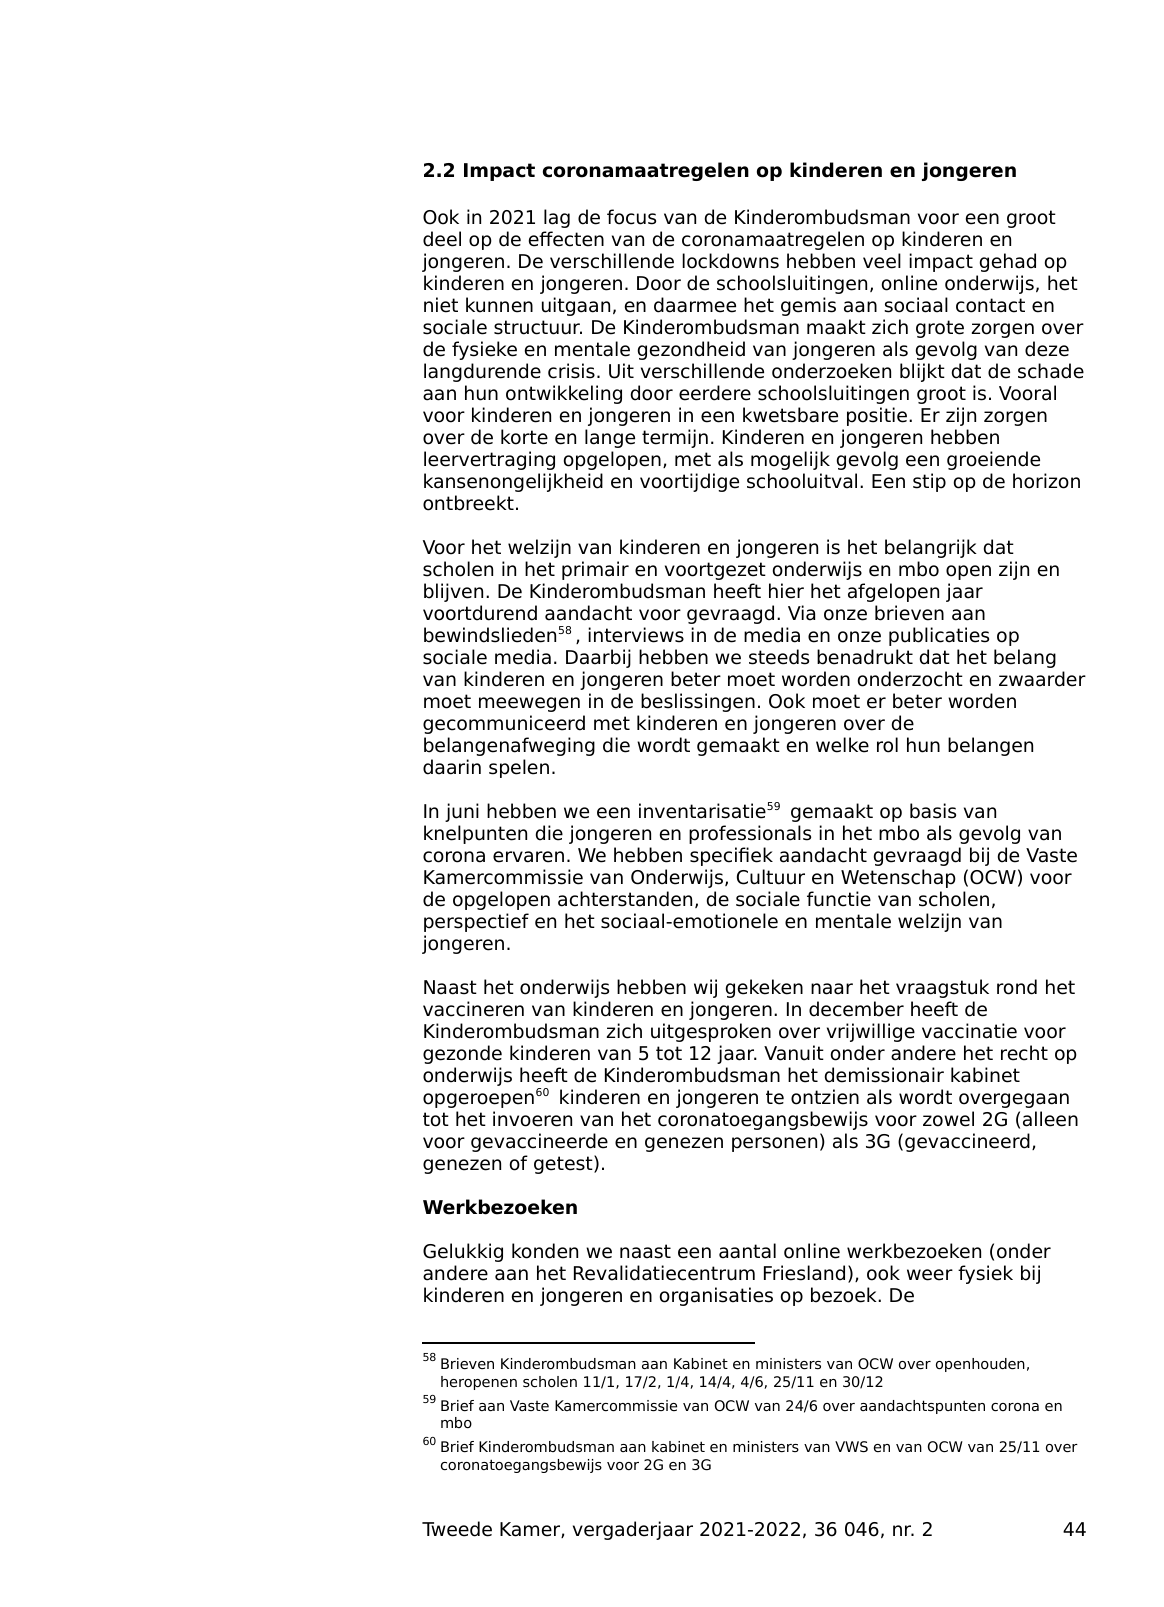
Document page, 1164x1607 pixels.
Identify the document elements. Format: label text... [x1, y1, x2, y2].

text Naast het onderwijs hebben wij gekeken naar het vraagstuk rond het vaccineren van kinderen en jongeren. In december heeft de Kinderombudsman zich uitgesproken over vrijwillige vaccinatie voor gezonde kinderen van 5 tot 12 jaar. Vanuit onder andere het recht op onderwijs heeft de Kinderombudsman het demissionair kabinet opgeroepen kinderen en jongeren te ontzien als wordt overgegaan tot het invoeren van het coronatoegangsbewijs voor zowel 2G (alleen voor gevaccineerde en genezen personen) als 3G (gevaccineerd, genezen of getest). [422, 977, 1087, 1174]
text Ook in 2021 lag de focus van de Kinderombudsman voor een groot deel op de effecten van de coronamaatregelen op kinderen en jongeren. De verschillende lockdowns hebben veel impact gehad op kinderen en jongeren. Door de schoolsluitingen, online onderwijs, het niet kunnen uitgaan, en daarmee het gemis aan sociaal contact en sociale structuur. De Kinderombudsman maakt zich grote zorgen over de fysieke en mentale gezondheid van jongeren als gevolg van deze langdurende crisis. Uit verschillende onderzoeken blijkt dat de schade aan hun ontwikkeling door eerdere schoolsluitingen groot is. Vooral voor kinderen en jongeren in een kwetsbare positie. Er zijn zorgen over de korte en lange termijn. Kinderen en jongeren hebben leervertraging opgelopen, met als mogelijk gevolg een groeiende kansenongelijkheid en voortijdige schooluitval. Een stip op de horizon ontbreekt. [422, 207, 1087, 514]
subtitle 2.2 Impact coronamaatregelen op kinderen en jongeren [422, 160, 1087, 182]
text Brief Kinderombudsman aan kabinet en ministers van VWS en van OCW van 25/11 over coronatoegangsbewijs voor 2G en 3G [422, 1435, 1087, 1474]
text Gelukkig konden we naast een aantal online werkbezoeken (onder andere aan het Revalidatiecentrum Friesland), ook weer fysiek bij kinderen en jongeren en organisaties op bezoek. De [422, 1241, 1087, 1307]
text Brieven Kinderombudsman aan Kabinet en ministers van OCW over openhouden, heropenen scholen 11/1, 17/2, 1/4, 14/4, 4/6, 25/11 en 30/12 [422, 1352, 1087, 1391]
subtitle Werkbezoeken [422, 1197, 1087, 1219]
text In juni hebben we een inventarisatie gemaakt op basis van knelpunten die jongeren en professionals in het mbo als gevolg van corona ervaren. We hebben specifiek aandacht gevraagd bij de Vaste Kamercommissie van Onderwijs, Cultuur en Wetenschap (OCW) voor de opgelopen achterstanden, de sociale functie van scholen, perspectief en het sociaal-emotionele en mentale welzijn van jongeren. [422, 801, 1087, 954]
text Voor het welzijn van kinderen en jongeren is het belangrijk dat scholen in het primair en voortgezet onderwijs en mbo open zijn en blijven. De Kinderombudsman heeft hier het afgelopen jaar voortdurend aandacht voor gevraagd. Via onze brieven aan bewindslieden, interviews in de media en onze publicaties op sociale media. Daarbij hebben we steeds benadrukt dat het belang van kinderen en jongeren beter moet worden onderzocht en zwaarder moet meewegen in de beslissingen. Ook moet er beter worden gecommuniceerd met kinderen en jongeren over de belangenafweging die wordt gemaakt en welke rol hun belangen daarin spelen. [422, 537, 1087, 778]
text Brief aan Vaste Kamercommissie van OCW van 24/6 over aandachtspunten corona en mbo [422, 1393, 1087, 1432]
